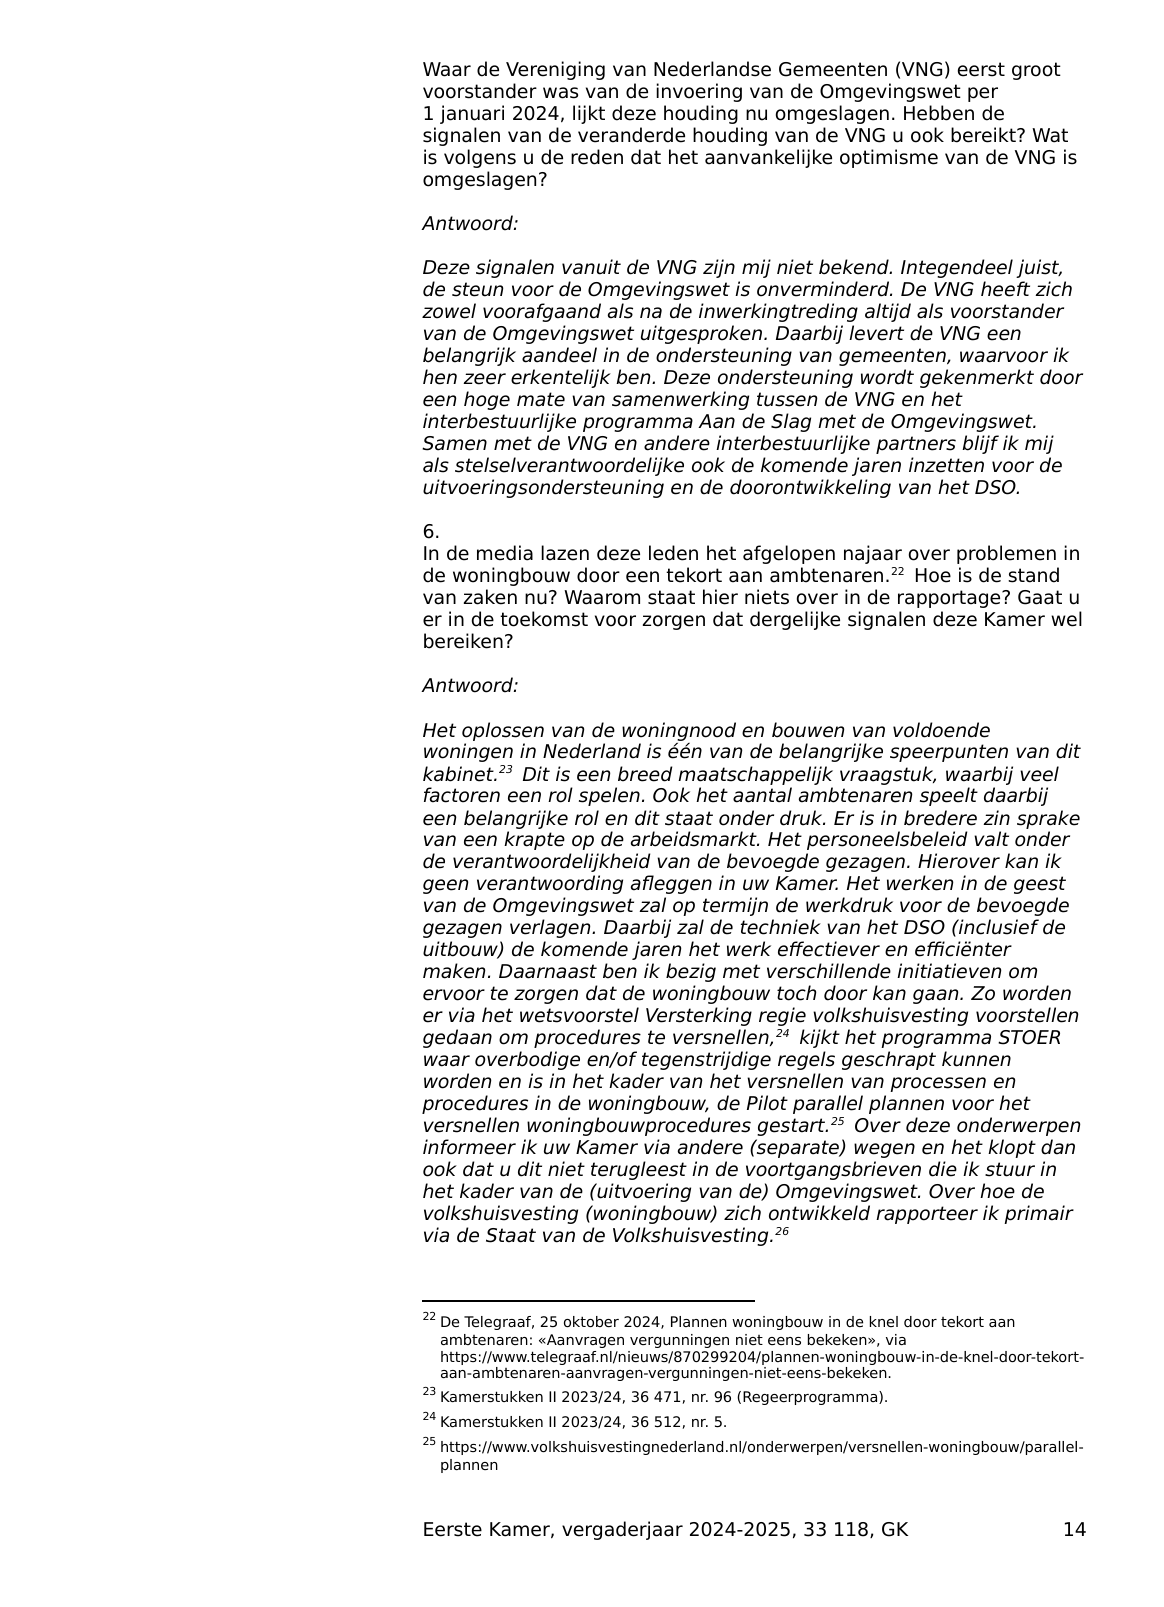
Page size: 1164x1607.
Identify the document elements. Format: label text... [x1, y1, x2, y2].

text https://www.volkshuisvestingnederland.nl/onderwerpen/versnellen-woningbouw/parallel-plannen [422, 1435, 1087, 1474]
text De Telegraaf, 25 oktober 2024, Plannen woningbouw in de knel door tekort aan ambtenaren: «Aanvragen vergunningen niet eens bekeken», via https://www.telegraaf.nl/nieuws/870299204/plannen-woningbouw-in-de-knel-door-tekort-aan-ambtenaren-aanvragen-vergunningen-niet-eens-bekeken. [422, 1310, 1087, 1382]
text Kamerstukken II 2023/24, 36 471, nr. 96 (Regeerprogramma). [422, 1385, 1087, 1407]
subtitle Antwoord: [422, 213, 1087, 235]
text Het oplossen van de woningnood en bouwen van voldoende woningen in Nederland is één van de belangrijke speerpunten van dit kabinet. Dit is een breed maatschappelijk vraagstuk, waarbij veel factoren een rol spelen. Ook het aantal ambtenaren speelt daarbij een belangrijke rol en dit staat onder druk. Er is in bredere zin sprake van een krapte op de arbeidsmarkt. Het personeelsbeleid valt onder de verantwoordelijkheid van de bevoegde gezagen. Hierover kan ik geen verantwoording afleggen in uw Kamer. Het werken in de geest van de Omgevingswet zal op termijn de werkdruk voor de bevoegde gezagen verlagen. Daarbij zal de techniek van het DSO (inclusief de uitbouw) de komende jaren het werk effectiever en efficiënter maken. Daarnaast ben ik bezig met verschillende initiatieven om ervoor te zorgen dat de woningbouw toch door kan gaan. Zo worden er via het wetsvoorstel Versterking regie volkshuisvesting voorstellen gedaan om procedures te versnellen, kijkt het programma STOER waar overbodige en/of tegenstrijdige regels geschrapt kunnen worden en is in het kader van het versnellen van processen en procedures in de woningbouw, de Pilot parallel plannen voor het versnellen woningbouwprocedures gestart. Over deze onderwerpen informeer ik uw Kamer via andere (separate) wegen en het klopt dan ook dat u dit niet terugleest in de voortgangsbrieven die ik stuur in het kader van de (uitvoering van de) Omgevingswet. Over hoe de volkshuisvesting (woningbouw) zich ontwikkeld rapporteer ik primair via de Staat van de Volkshuisvesting. [422, 719, 1087, 1247]
text 6. [422, 521, 1087, 543]
text In de media lazen deze leden het afgelopen najaar over problemen in de woningbouw door een tekort aan ambtenaren. Hoe is de stand van zaken nu? Waarom staat hier niets over in de rapportage? Gaat u er in de toekomst voor zorgen dat dergelijke signalen deze Kamer wel bereiken? [422, 543, 1087, 653]
text Kamerstukken II 2023/24, 36 512, nr. 5. [422, 1410, 1087, 1432]
text Waar de Vereniging van Nederlandse Gemeenten (VNG) eerst groot voorstander was van de invoering van de Omgevingswet per 1 januari 2024, lijkt deze houding nu omgeslagen. Hebben de signalen van de veranderde houding van de VNG u ook bereikt? Wat is volgens u de reden dat het aanvankelijke optimisme van de VNG is omgeslagen? [422, 59, 1087, 191]
subtitle Antwoord: [422, 675, 1087, 697]
text Deze signalen vanuit de VNG zijn mij niet bekend. Integendeel juist, de steun voor de Omgevingswet is onverminderd. De VNG heeft zich zowel voorafgaand als na de inwerkingtreding altijd als voorstander van de Omgevingswet uitgesproken. Daarbij levert de VNG een belangrijk aandeel in de ondersteuning van gemeenten, waarvoor ik hen zeer erkentelijk ben. Deze ondersteuning wordt gekenmerkt door een hoge mate van samenwerking tussen de VNG en het interbestuurlijke programma Aan de Slag met de Omgevingswet. Samen met de VNG en andere interbestuurlijke partners blijf ik mij als stelselverantwoordelijke ook de komende jaren inzetten voor de uitvoeringsondersteuning en de doorontwikkeling van het DSO. [422, 257, 1087, 499]
